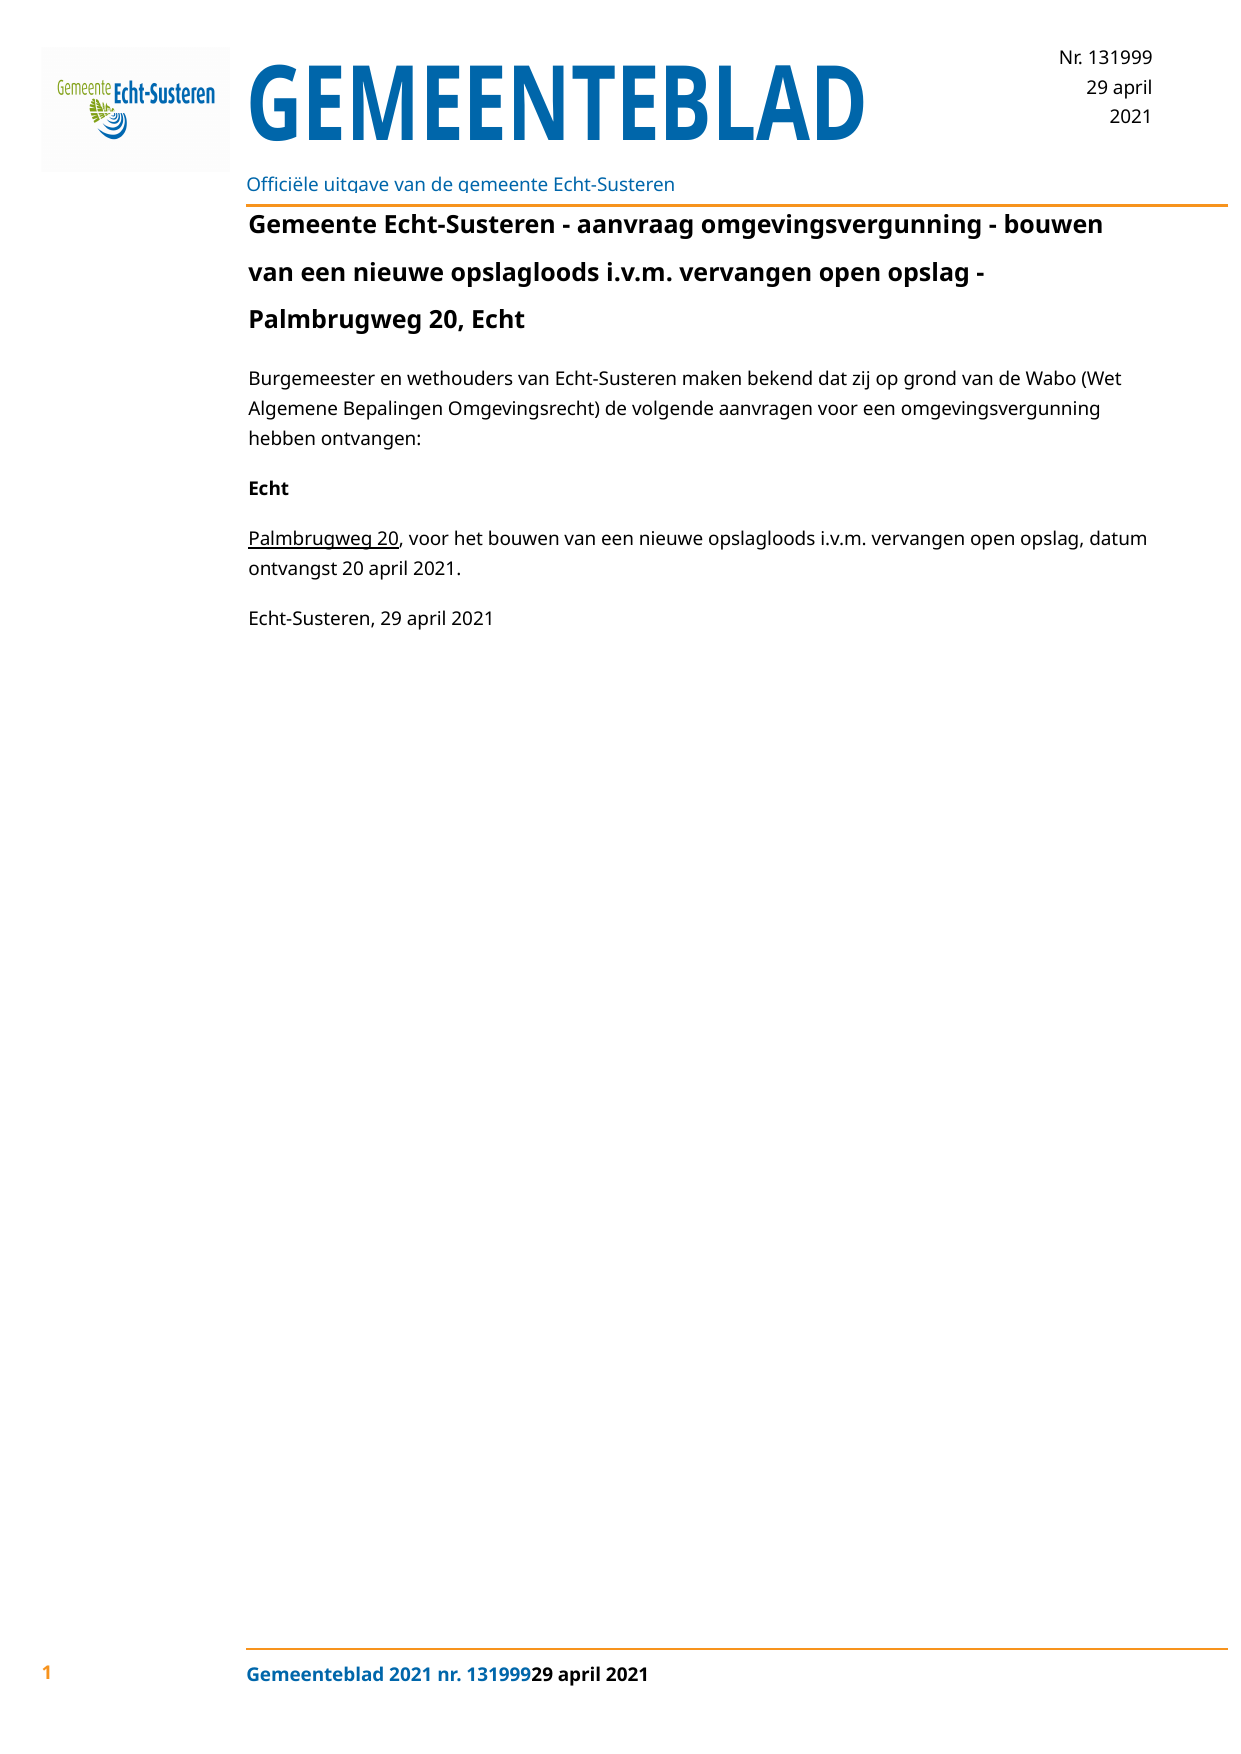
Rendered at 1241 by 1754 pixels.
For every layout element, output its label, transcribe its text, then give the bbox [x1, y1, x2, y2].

text Gemeente Echt-Susteren - aanvraag omgevingsvergunning - bouwen van een nieuwe opslagloods i.v.m. vervangen open opslag - Palmbrugweg 20, Echt [248, 207, 1152, 336]
text Palmbrugweg 20, voor het bouwen van een nieuwe opslagloods i.v.m. vervangen open opslag, datum ontvangst 20 april 2021. [248, 526, 1152, 581]
text Burgemeester en wethouders van Echt-Susteren maken bekend dat zij op grond van de Wabo (Wet Algemene Bepalingen Omgevingsrecht) de volgende aanvragen voor een omgevingsvergunning hebben ontvangen: [248, 366, 1152, 450]
picture [41, 47, 231, 172]
text Echt-Susteren, 29 april 2021 [248, 606, 1152, 631]
text Echt [248, 475, 1152, 501]
